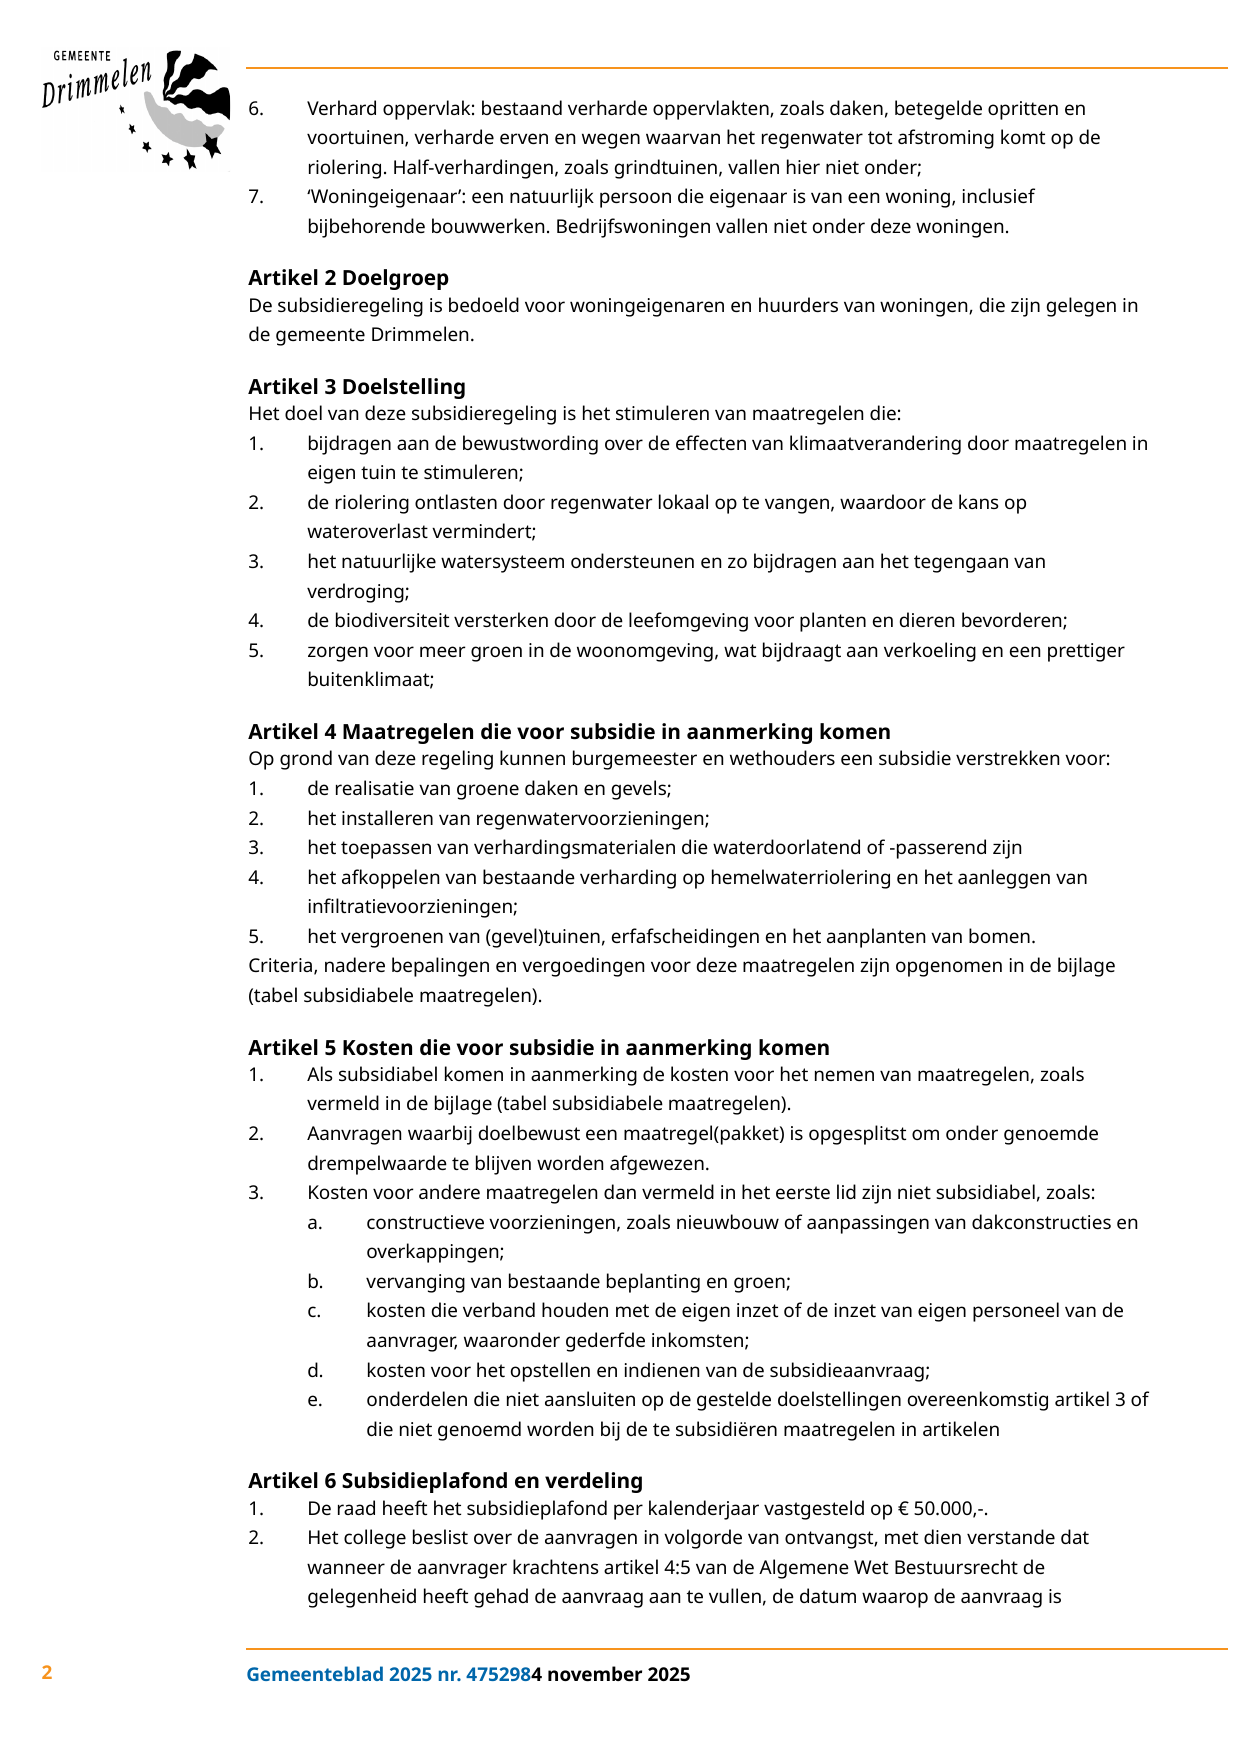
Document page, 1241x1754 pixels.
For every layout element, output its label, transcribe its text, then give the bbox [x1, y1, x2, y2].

text Artikel 4 Maatregelen die voor subsidie in aanmerking komen [248, 717, 1152, 746]
list de biodiversiteit versterken door de leefomgeving voor planten en dieren bevorderen; [248, 607, 1152, 633]
list het natuurlijke watersysteem ondersteunen en zo bijdragen aan het tegengaan van verdroging; [248, 548, 1152, 604]
text Het doel van deze subsidieregeling is het stimuleren van maatregelen die: [248, 400, 1152, 426]
list kosten voor het opstellen en indienen van de subsidieaanvraag; [307, 1357, 1152, 1383]
list constructieve voorzieningen, zoals nieuwbouw of aanpassingen van dakconstructies en overkappingen; [307, 1209, 1152, 1264]
list ‘Woningeigenaar’: een natuurlijk persoon die eigenaar is van een woning, inclusief bijbehorende bouwwerken. Bedrijfswoningen vallen niet onder deze woningen. [248, 183, 1152, 239]
text Artikel 2 Doelgroep [248, 263, 1152, 292]
list het installeren van regenwatervoorzieningen; [248, 805, 1152, 830]
text De subsidieregeling is bedoeld voor woningeigenaren en huurders van woningen, die zijn gelegen in de gemeente Drimmelen. [248, 292, 1152, 347]
list zorgen voor meer groen in de woonomgeving, wat bijdraagt aan verkoeling en een prettiger buitenklimaat; [248, 637, 1152, 692]
list De raad heeft het subsidieplafond per kalenderjaar vastgesteld op € 50.000,-. [248, 1495, 1152, 1521]
text Artikel 5 Kosten die voor subsidie in aanmerking komen [248, 1033, 1152, 1061]
list het afkoppelen van bestaande verharding op hemelwaterriolering en het aanleggen van infiltratievoorzieningen; [248, 864, 1152, 919]
list Het college beslist over de aanvragen in volgorde van ontvangst, met dien verstande dat wanneer de aanvrager krachtens artikel 4:5 van de Algemene Wet Bestuursrecht de gelegenheid heeft gehad de aanvraag aan te vullen, de datum waarop de aanvraag is [248, 1524, 1152, 1609]
text Criteria, nadere bepalingen en vergoedingen voor deze maatregelen zijn opgenomen in de bijlage (tabel subsidiabele maatregelen). [248, 953, 1152, 1008]
list het toepassen van verhardingsmaterialen die waterdoorlatend of -passerend zijn [248, 834, 1152, 860]
text Artikel 6 Subsidieplafond en verdeling [248, 1466, 1152, 1495]
text Op grond van deze regeling kunnen burgemeester en wethouders een subsidie verstrekken voor: [248, 746, 1152, 771]
list Kosten voor andere maatregelen dan vermeld in het eerste lid zijn niet subsidiabel, zoals: [248, 1179, 1152, 1205]
list bijdragen aan de bewustwording over de effecten van klimaatverandering door maatregelen in eigen tuin te stimuleren; [248, 430, 1152, 485]
list onderdelen die niet aansluiten op de gestelde doelstellingen overeenkomstig artikel 3 of die niet genoemd worden bij de te subsidiëren maatregelen in artikelen [307, 1386, 1152, 1442]
list vervanging van bestaande beplanting en groen; [307, 1268, 1152, 1294]
list de riolering ontlasten door regenwater lokaal op te vangen, waardoor de kans op wateroverlast vermindert; [248, 489, 1152, 544]
list Aanvragen waarbij doelbewust een maatregel(pakket) is opgesplitst om onder genoemde drempelwaarde te blijven worden afgewezen. [248, 1120, 1152, 1176]
list kosten die verband houden met de eigen inzet of de inzet van eigen personeel van de aanvrager, waaronder gederfde inkomsten; [307, 1298, 1152, 1353]
list Verhard oppervlak: bestaand verharde oppervlakten, zoals daken, betegelde opritten en voortuinen, verharde erven en wegen waarvan het regenwater tot afstroming komt op de riolering. Half-verhardingen, zoals grindtuinen, vallen hier niet onder; [248, 95, 1152, 180]
picture [41, 47, 231, 172]
list Als subsidiabel komen in aanmerking de kosten voor het nemen van maatregelen, zoals vermeld in de bijlage (tabel subsidiabele maatregelen). [248, 1061, 1152, 1116]
list het vergroenen van (gevel)tuinen, erfafscheidingen en het aanplanten van bomen. [248, 923, 1152, 949]
text Artikel 3 Doelstelling [248, 372, 1152, 400]
list de realisatie van groene daken en gevels; [248, 775, 1152, 801]
